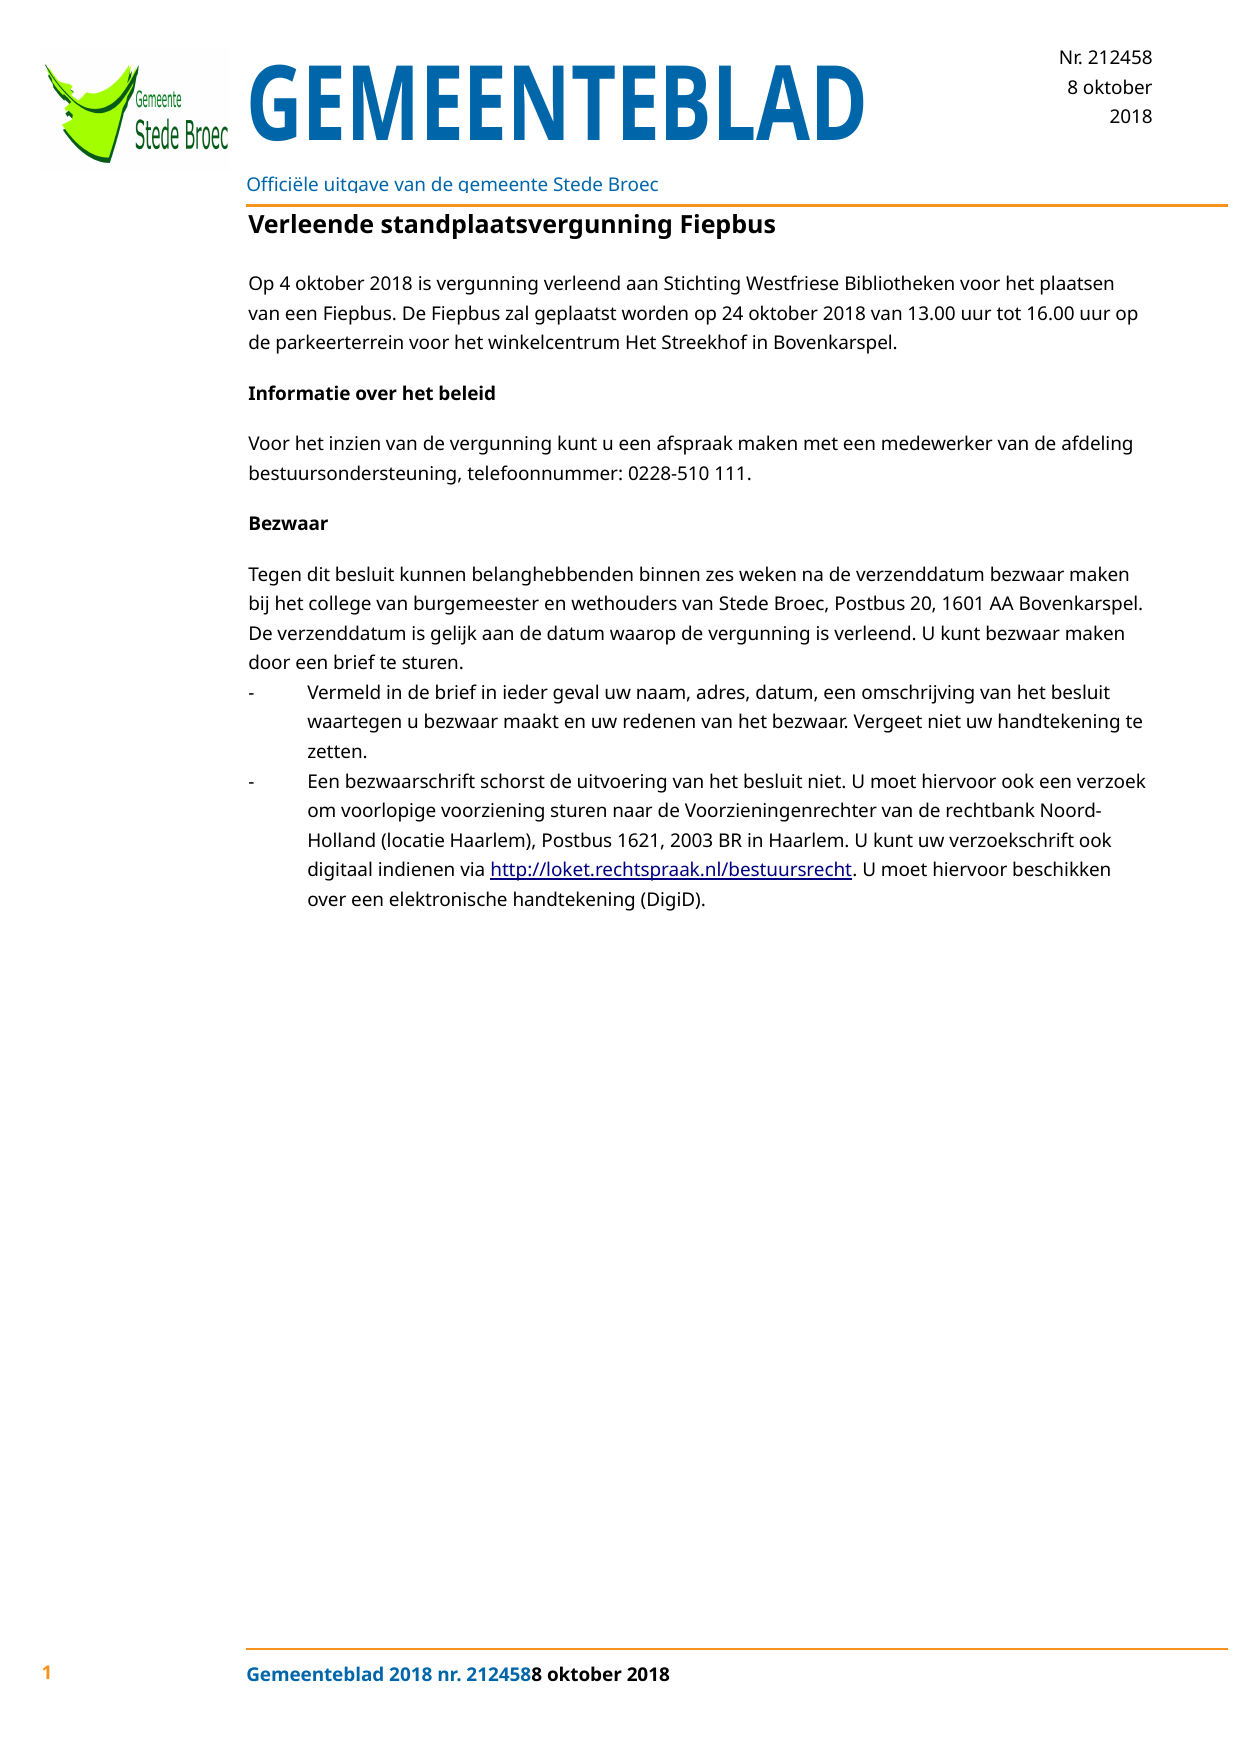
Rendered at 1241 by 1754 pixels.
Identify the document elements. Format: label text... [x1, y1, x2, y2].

picture [41, 47, 231, 172]
text Tegen dit besluit kunnen belanghebbenden binnen zes weken na de verzenddatum bezwaar maken bij het college van burgemeester en wethouders van Stede Broec, Postbus 20, 1601 AA Bovenkarspel. De verzenddatum is gelijk aan de datum waarop de vergunning is verleend. U kunt bezwaar maken door een brief te sturen. [248, 561, 1152, 675]
text Op 4 oktober 2018 is vergunning verleend aan Stichting Westfriese Bibliotheken voor het plaatsen van een Fiepbus. De Fiepbus zal geplaatst worden op 24 oktober 2018 van 13.00 uur tot 16.00 uur op de parkeerterrein voor het winkelcentrum Het Streekhof in Bovenkarspel. [248, 270, 1152, 355]
text Informatie over het beleid [248, 380, 1152, 406]
list Een bezwaarschrift schorst de uitvoering van het besluit niet. U moet hiervoor ook een verzoek om voorlopige voorziening sturen naar de Voorzieningenrechter van de rechtbank Noord-Holland (locatie Haarlem), Postbus 1621, 2003 BR in Haarlem. U kunt uw verzoekschrift ook digitaal indienen via http://loket.rechtspraak.nl/bestuursrecht. U moet hiervoor beschikken over een elektronische handtekening (DigiD). [248, 768, 1152, 912]
list Vermeld in de brief in ieder geval uw naam, adres, datum, een omschrijving van het besluit waartegen u bezwaar maakt en uw redenen van het bezwaar. Vergeet niet uw handtekening te zetten. [248, 679, 1152, 764]
text Verleende standplaatsvergunning Fiepbus [248, 207, 1152, 241]
text Voor het inzien van de vergunning kunt u een afspraak maken met een medewerker van de afdeling bestuursondersteuning, telefoonnummer: 0228-510 111. [248, 430, 1152, 486]
text Bezwaar [248, 510, 1152, 536]
